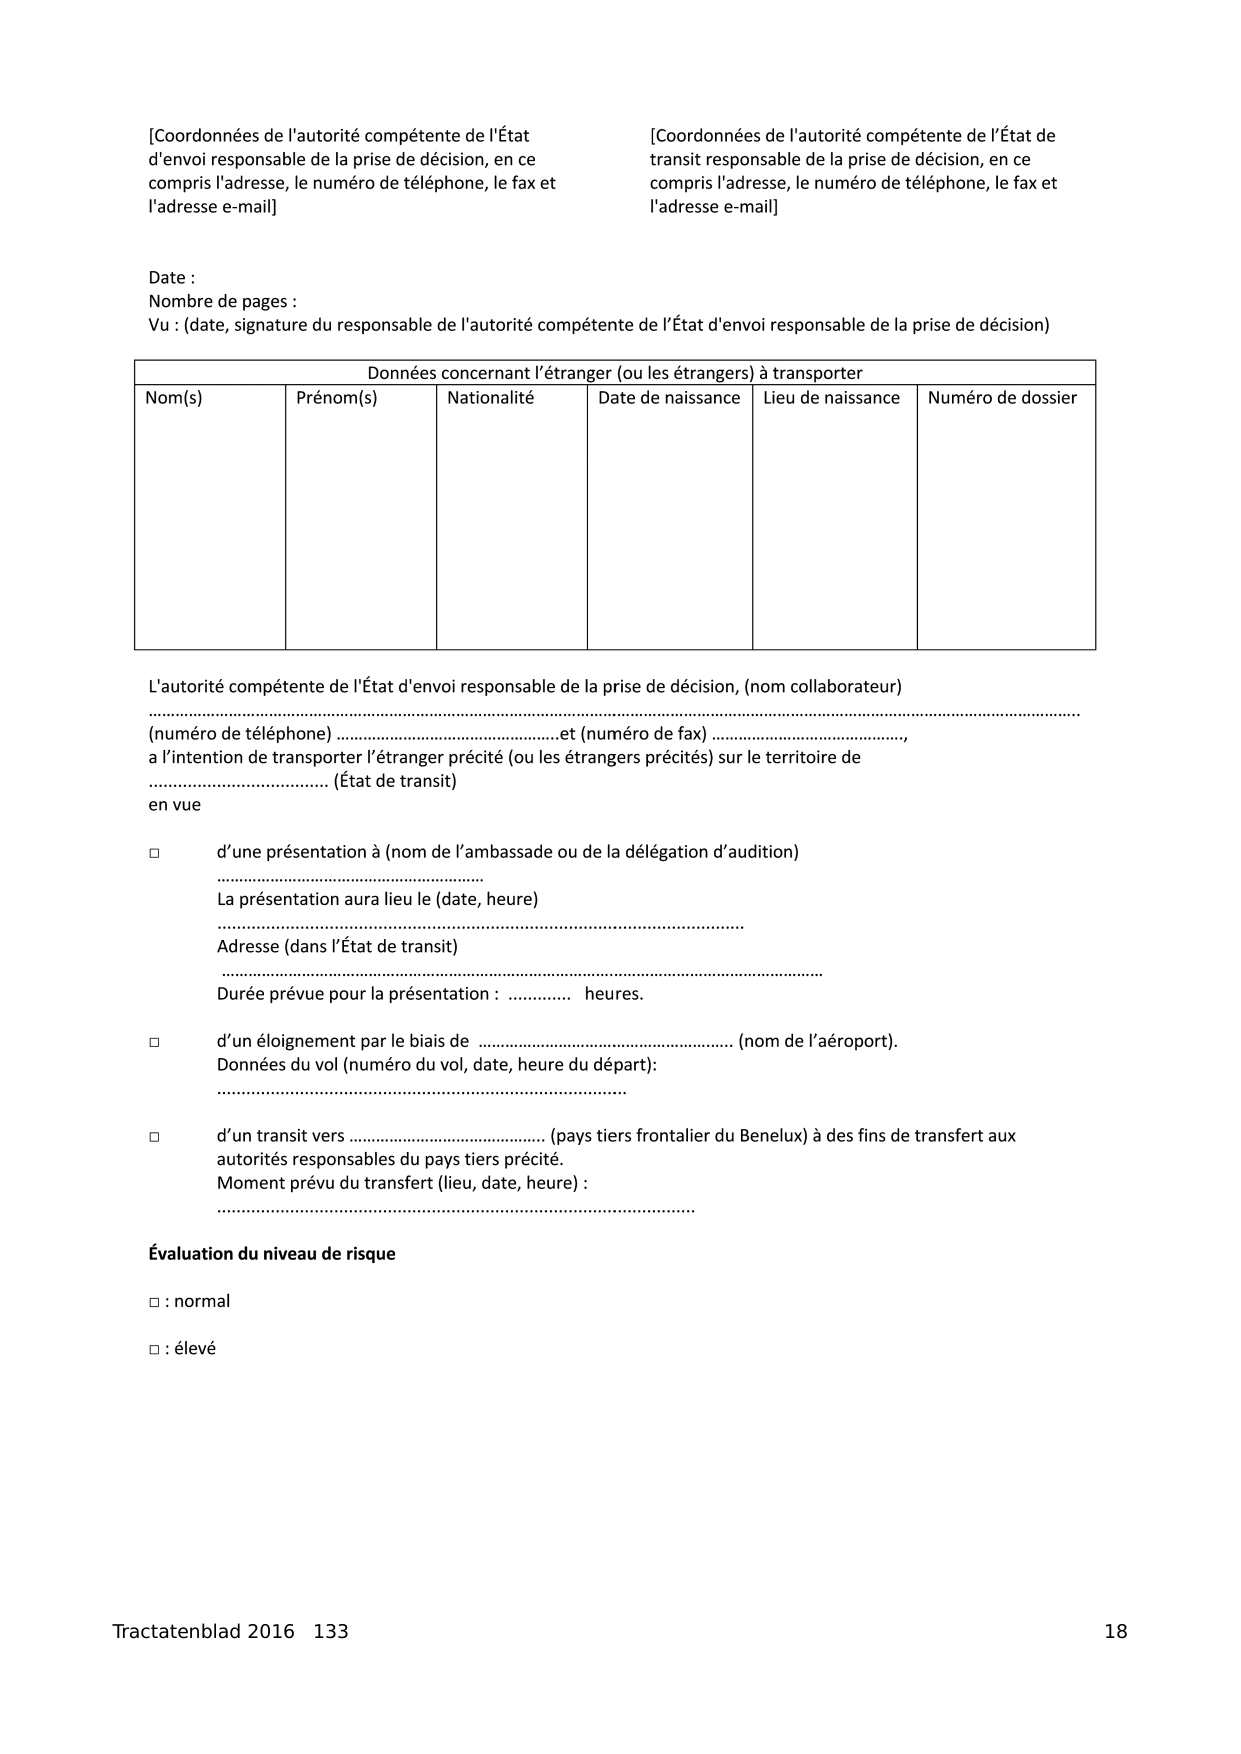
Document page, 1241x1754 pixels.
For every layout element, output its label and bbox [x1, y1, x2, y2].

picture [112, 121, 1117, 1362]
